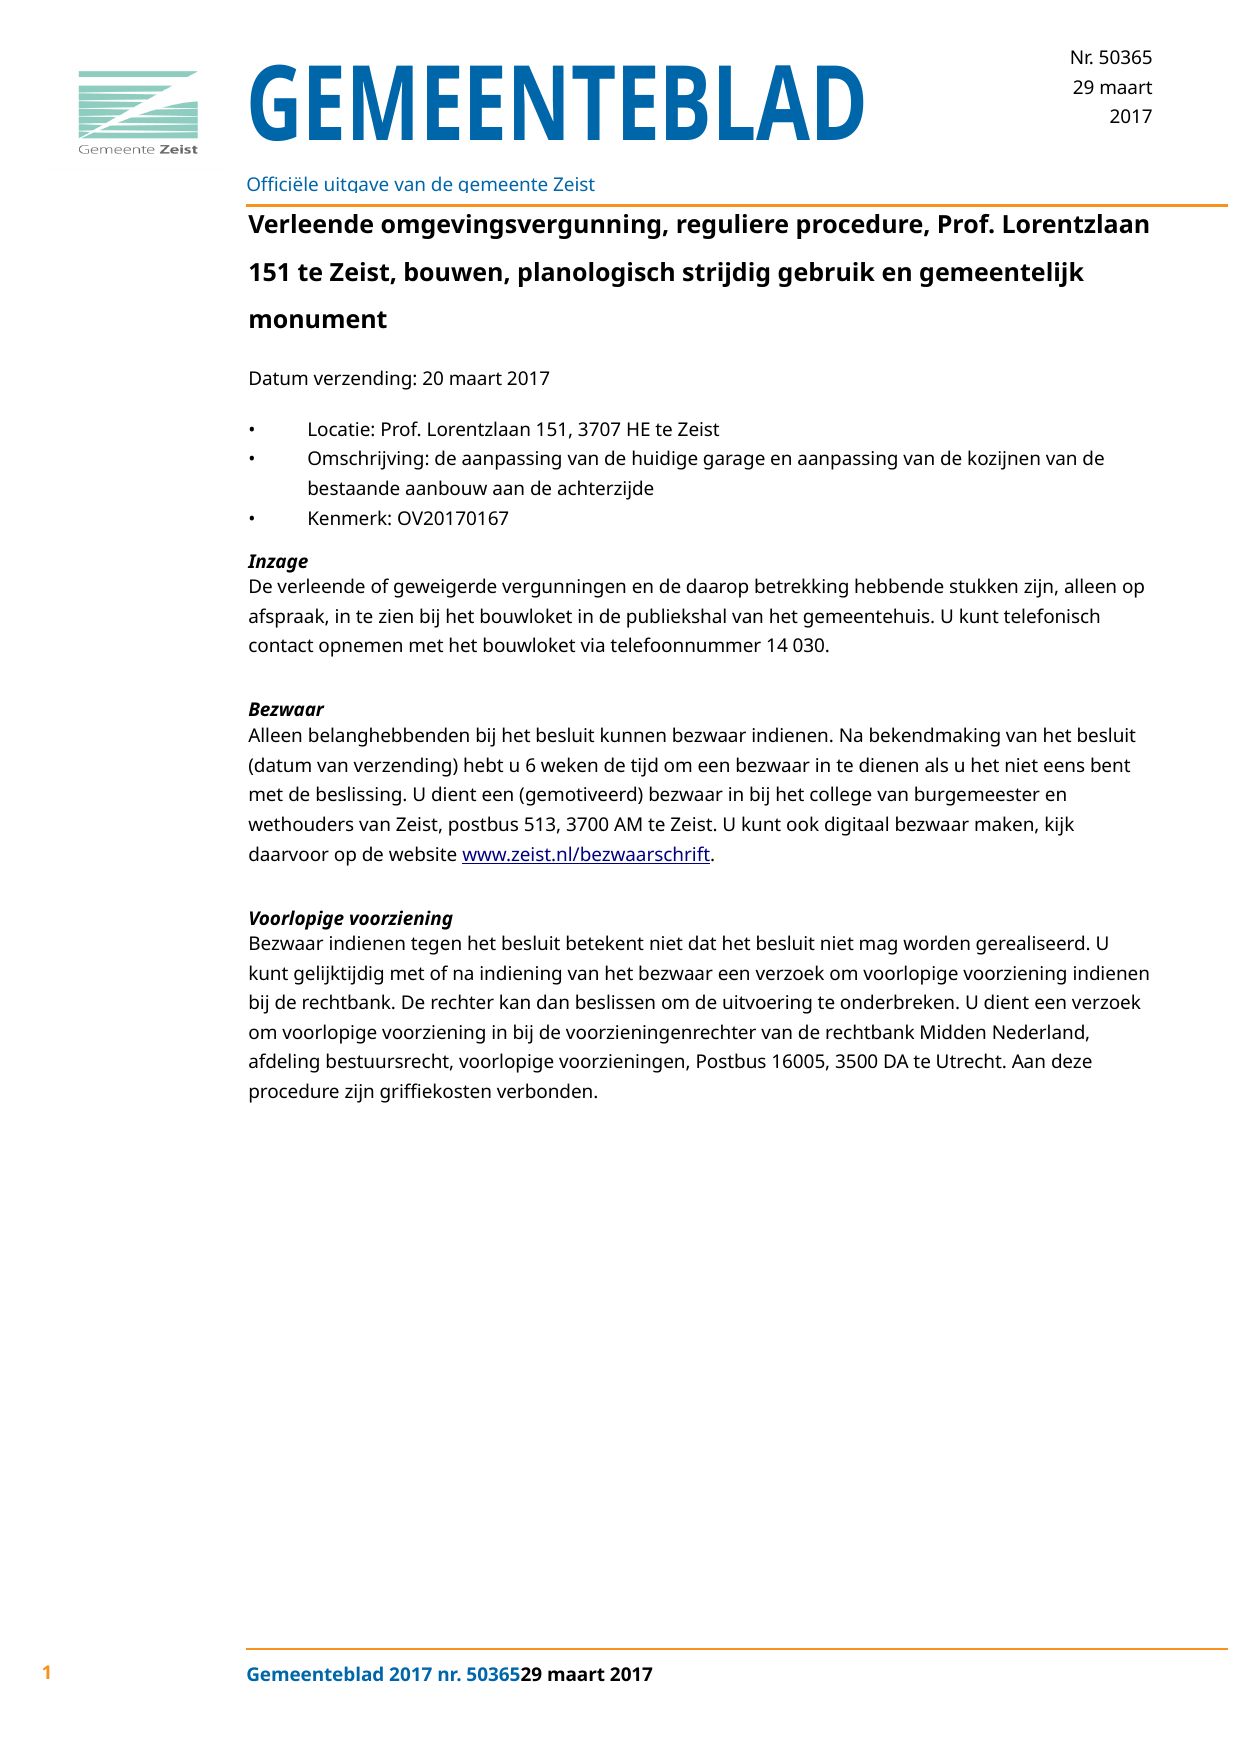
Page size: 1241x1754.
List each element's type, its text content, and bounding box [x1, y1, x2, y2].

text Bezwaar [248, 697, 1152, 722]
text De verleende of geweigerde vergunningen en de daarop betrekking hebbende stukken zijn, alleen op afspraak, in te zien bij het bouwloket in de publiekshal van het gemeentehuis. U kunt telefonisch contact opnemen met het bouwloket via telefoonnummer 14 030. [248, 573, 1152, 658]
text Verleende omgevingsvergunning, reguliere procedure, Prof. Lorentzlaan 151 te Zeist, bouwen, planologisch strijdig gebruik en gemeentelijk monument [248, 207, 1152, 336]
text Inzage [248, 548, 1152, 573]
list Kenmerk: OV20170167 [248, 505, 1152, 530]
text Datum verzending: 20 maart 2017 [248, 366, 1152, 391]
list Omschrijving: de aanpassing van de huidige garage en aanpassing van de kozijnen van de bestaande aanbouw aan de achterzijde [248, 446, 1152, 501]
list Locatie: Prof. Lorentzlaan 151, 3707 HE te Zeist [248, 416, 1152, 442]
picture [41, 47, 231, 172]
text Alleen belanghebbenden bij het besluit kunnen bezwaar indienen. Na bekendmaking van het besluit (datum van verzending) hebt u 6 weken de tijd om een bezwaar in te dienen als u het niet eens bent met de beslissing. U dient een (gemotiveerd) bezwaar in bij het college van burgemeester en wethouders van Zeist, postbus 513, 3700 AM te Zeist. U kunt ook digitaal bezwaar maken, kijk daarvoor op de website www.zeist.nl/bezwaarschrift. [248, 722, 1152, 866]
text Bezwaar indienen tegen het besluit betekent niet dat het besluit niet mag worden gerealiseerd. U kunt gelijktijdig met of na indiening van het bezwaar een verzoek om voorlopige voorziening indienen bij de rechtbank. De rechter kan dan beslissen om de uitvoering te onderbreken. U dient een verzoek om voorlopige voorziening in bij de voorzieningenrechter van de rechtbank Midden Nederland, afdeling bestuursrecht, voorlopige voorzieningen, Postbus 16005, 3500 DA te Utrecht. Aan deze procedure zijn griffiekosten verbonden. [248, 930, 1152, 1104]
text Voorlopige voorziening [248, 905, 1152, 930]
